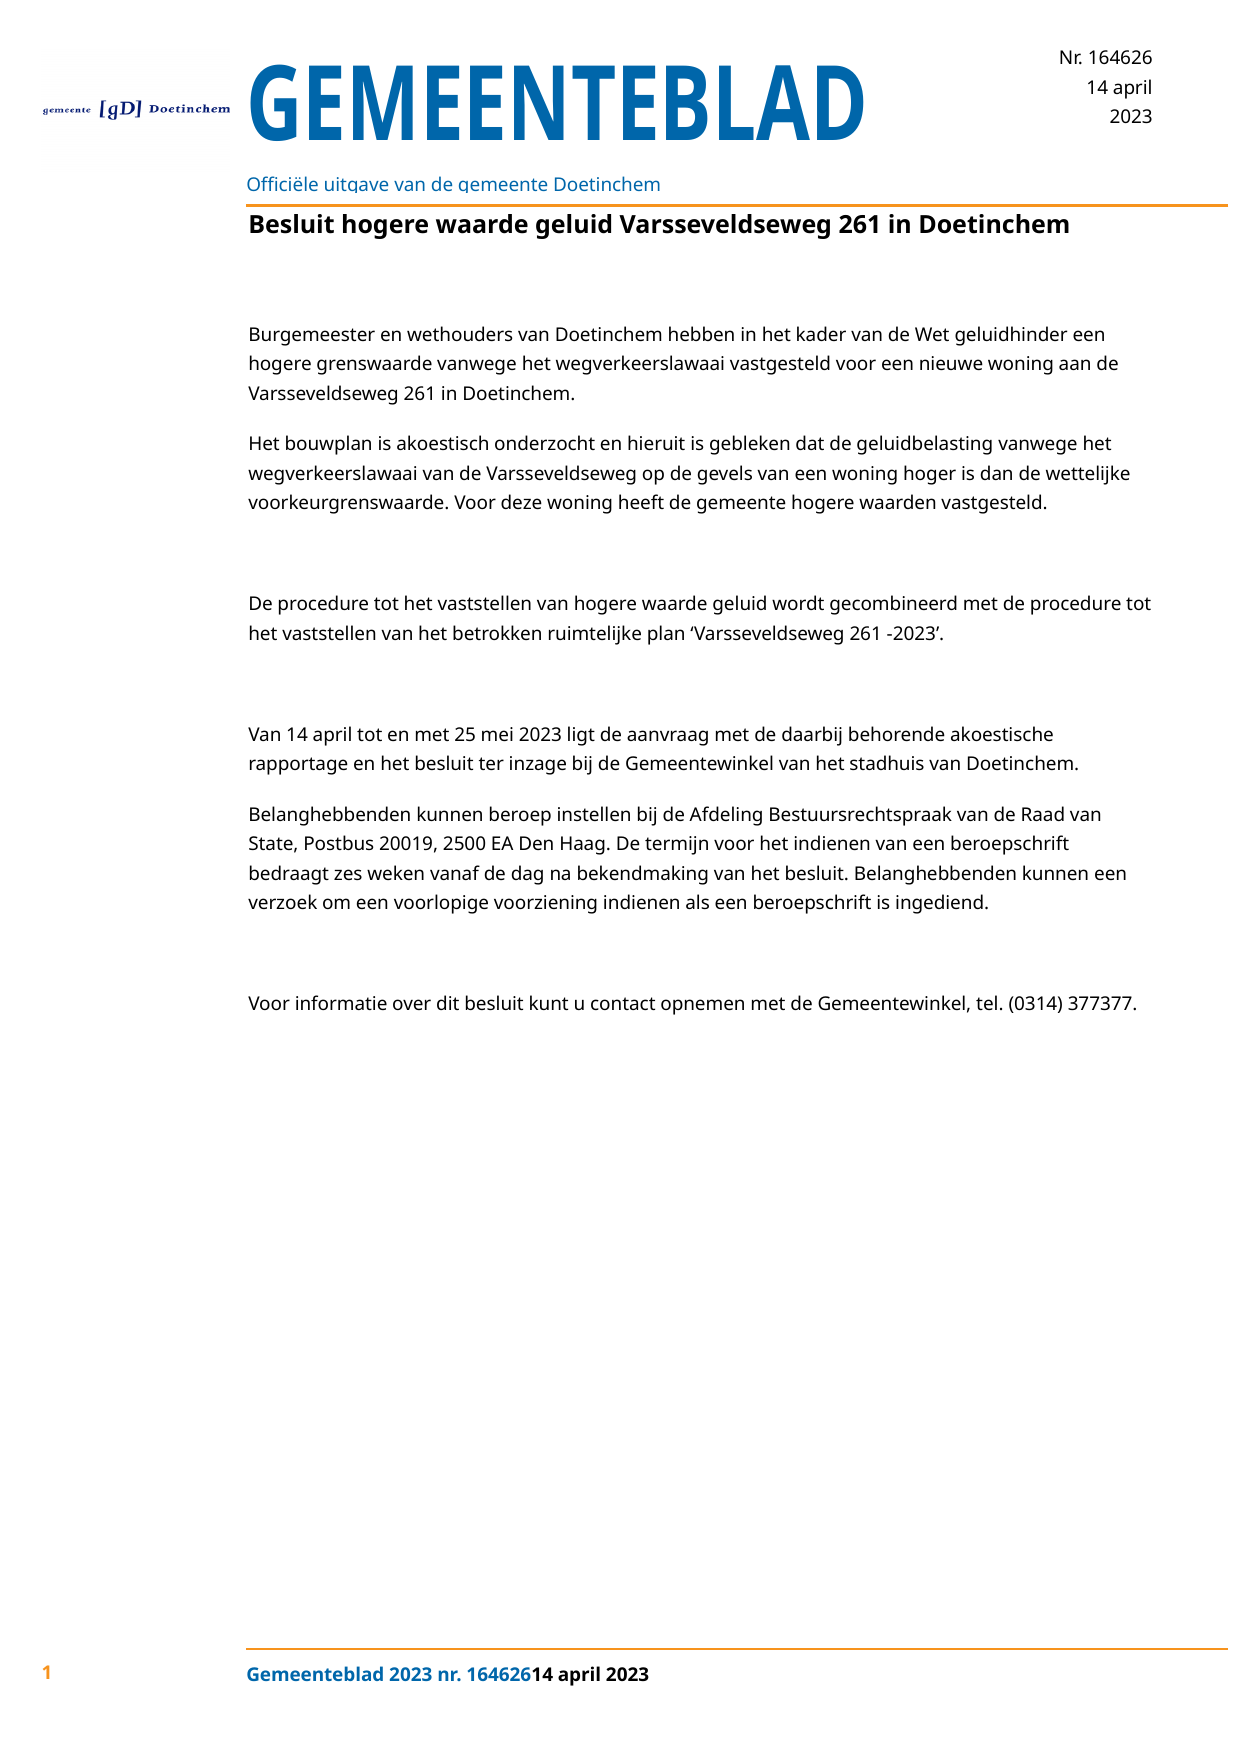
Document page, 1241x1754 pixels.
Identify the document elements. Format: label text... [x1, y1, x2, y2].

text De procedure tot het vaststellen van hogere waarde geluid wordt gecombineerd met de procedure tot het vaststellen van het betrokken ruimtelijke plan ‘Varsseveldseweg 261 -2023’. [248, 590, 1152, 646]
text Besluit hogere waarde geluid Varsseveldseweg 261 in Doetinchem [248, 207, 1152, 241]
picture [41, 47, 231, 172]
text Het bouwplan is akoestisch onderzocht en hieruit is gebleken dat de geluidbelasting vanwege het wegverkeerslawaai van de Varsseveldseweg op de gevels van een woning hoger is dan de wettelijke voorkeurgrenswaarde. Voor deze woning heeft de gemeente hogere waarden vastgesteld. [248, 430, 1152, 515]
text Van 14 april tot en met 25 mei 2023 ligt de aanvraag met de daarbij behorende akoestische rapportage en het besluit ter inzage bij de Gemeentewinkel van het stadhuis van Doetinchem. [248, 721, 1152, 776]
text Burgemeester en wethouders van Doetinchem hebben in het kader van de Wet geluidhinder een hogere grenswaarde vanwege het wegverkeerslawaai vastgesteld voor een nieuwe woning aan de Varsseveldseweg 261 in Doetinchem. [248, 321, 1152, 406]
text Voor informatie over dit besluit kunt u contact opnemen met de Gemeentewinkel, tel. (0314) 377377. [248, 990, 1152, 1016]
text Belanghebbenden kunnen beroep instellen bij de Afdeling Bestuursrechtspraak van de Raad van State, Postbus 20019, 2500 EA Den Haag. De termijn voor het indienen van een beroepschrift bedraagt zes weken vanaf de dag na bekendmaking van het besluit. Belanghebbenden kunnen een verzoek om een voorlopige voorziening indienen als een beroepschrift is ingediend. [248, 801, 1152, 915]
